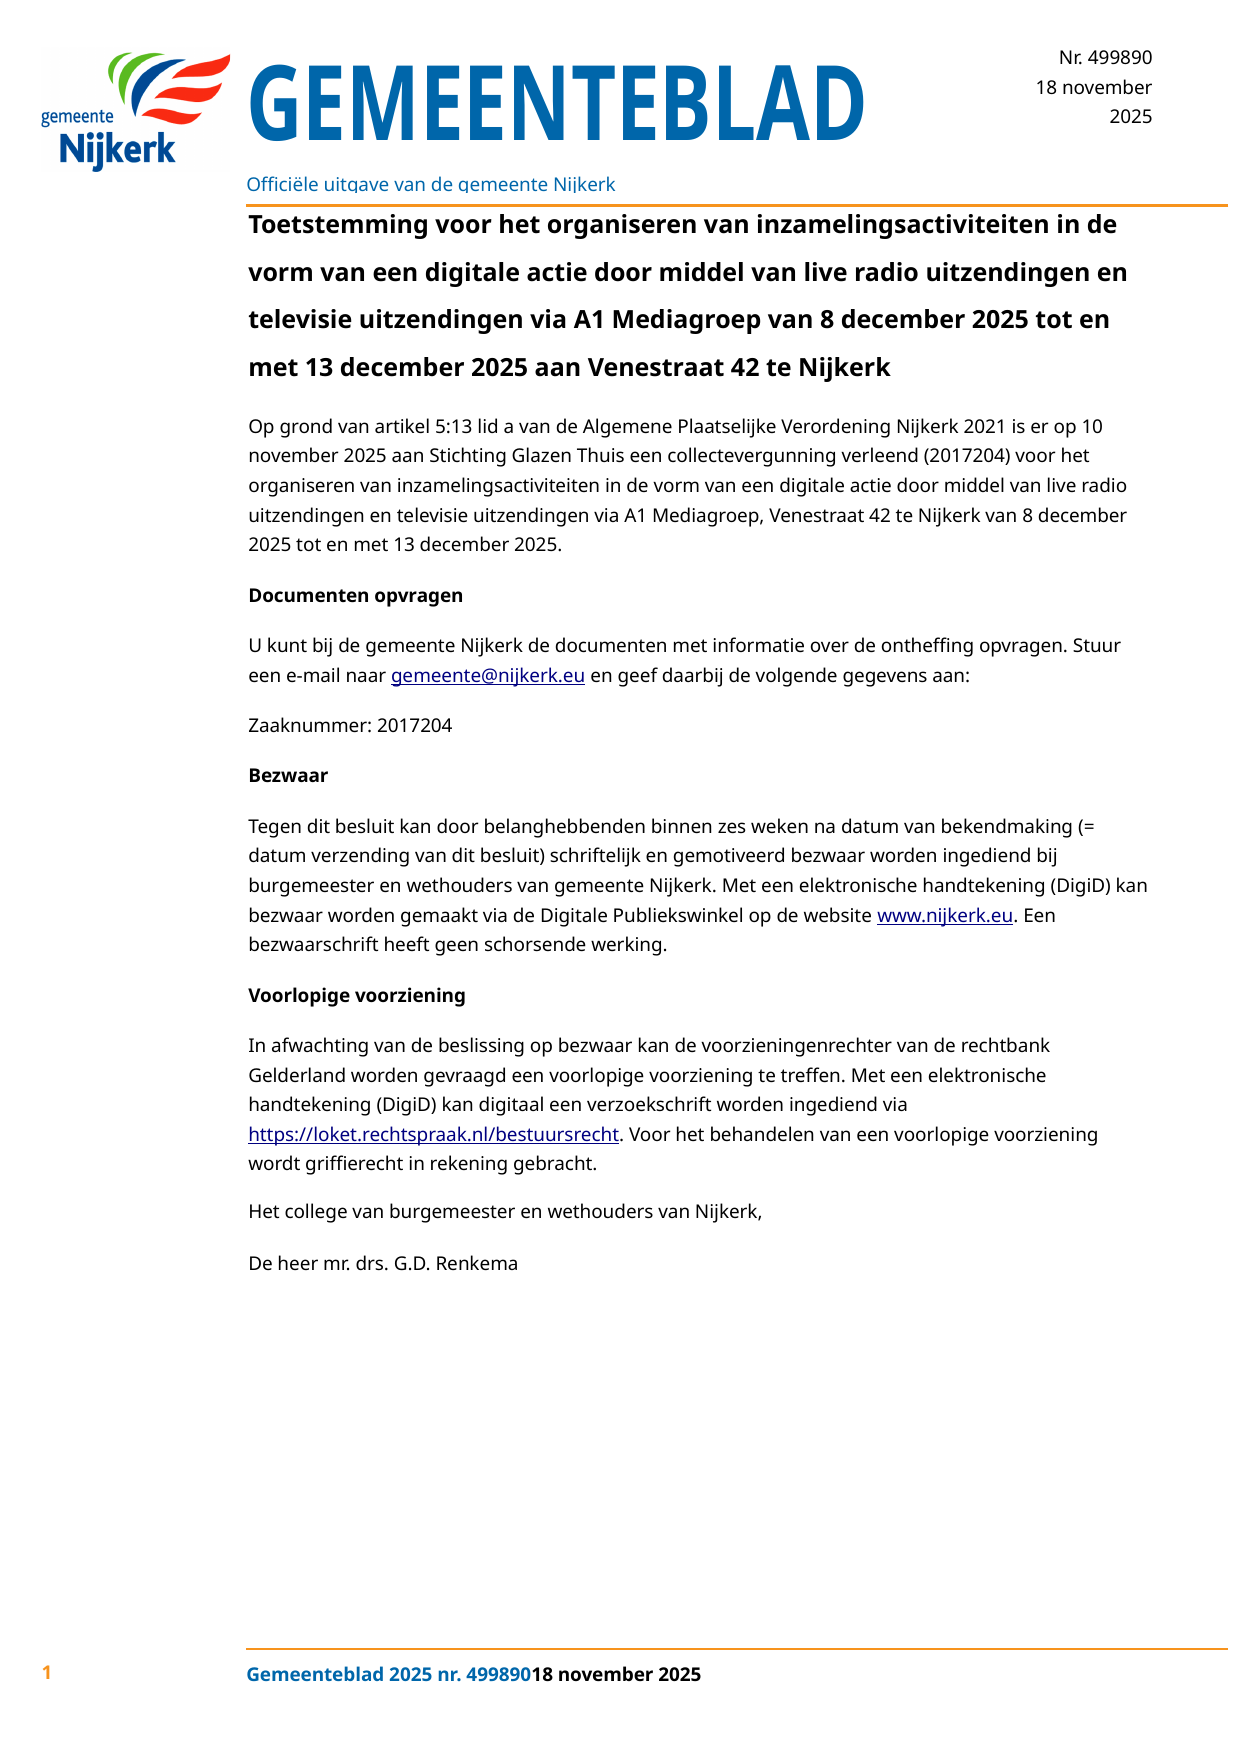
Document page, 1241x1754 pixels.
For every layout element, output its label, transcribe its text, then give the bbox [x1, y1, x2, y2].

picture [41, 47, 231, 172]
text Toetstemming voor het organiseren van inzamelingsactiviteiten in de vorm van een digitale actie door middel van live radio uitzendingen en televisie uitzendingen via A1 Mediagroep van 8 december 2025 tot en met 13 december 2025 aan Venestraat 42 te Nijkerk [248, 207, 1152, 384]
text Tegen dit besluit kan door belanghebbenden binnen zes weken na datum van bekendmaking (= datum verzending van dit besluit) schriftelijk en gemotiveerd bezwaar worden ingediend bij burgemeester en wethouders van gemeente Nijkerk. Met een elektronische handtekening (DigiD) kan bezwaar worden gemaakt via de Digitale Publiekswinkel op de website www.nijkerk.eu. Een bezwaarschrift heeft geen schorsende werking. [248, 813, 1152, 957]
text In afwachting van de beslissing op bezwaar kan de voorzieningenrechter van de rechtbank Gelderland worden gevraagd een voorlopige voorziening te treffen. Met een elektronische handtekening (DigiD) kan digitaal een verzoekschrift worden ingediend via https://loket.rechtspraak.nl/bestuursrecht. Voor het behandelen van een voorlopige voorziening wordt griffierecht in rekening gebracht. [248, 1032, 1152, 1176]
text Documenten opvragen [248, 582, 1152, 608]
text Voorlopige voorziening [248, 982, 1152, 1008]
text U kunt bij de gemeente Nijkerk de documenten met informatie over de ontheffing opvragen. Stuur een e-mail naar gemeente@nijkerk.eu en geef daarbij de volgende gegevens aan: [248, 632, 1152, 688]
text Bezwaar [248, 763, 1152, 788]
text De heer mr. drs. G.D. Renkema [248, 1250, 1152, 1276]
text Het college van burgemeester en wethouders van Nijkerk, [248, 1198, 1152, 1224]
text Zaaknummer: 2017204 [248, 712, 1152, 738]
text Op grond van artikel 5:13 lid a van de Algemene Plaatselijke Verordening Nijkerk 2021 is er op 10 november 2025 aan Stichting Glazen Thuis een collectevergunning verleend (2017204) voor het organiseren van inzamelingsactiviteiten in de vorm van een digitale actie door middel van live radio uitzendingen en televisie uitzendingen via A1 Mediagroep, Venestraat 42 te Nijkerk van 8 december 2025 tot en met 13 december 2025. [248, 413, 1152, 557]
